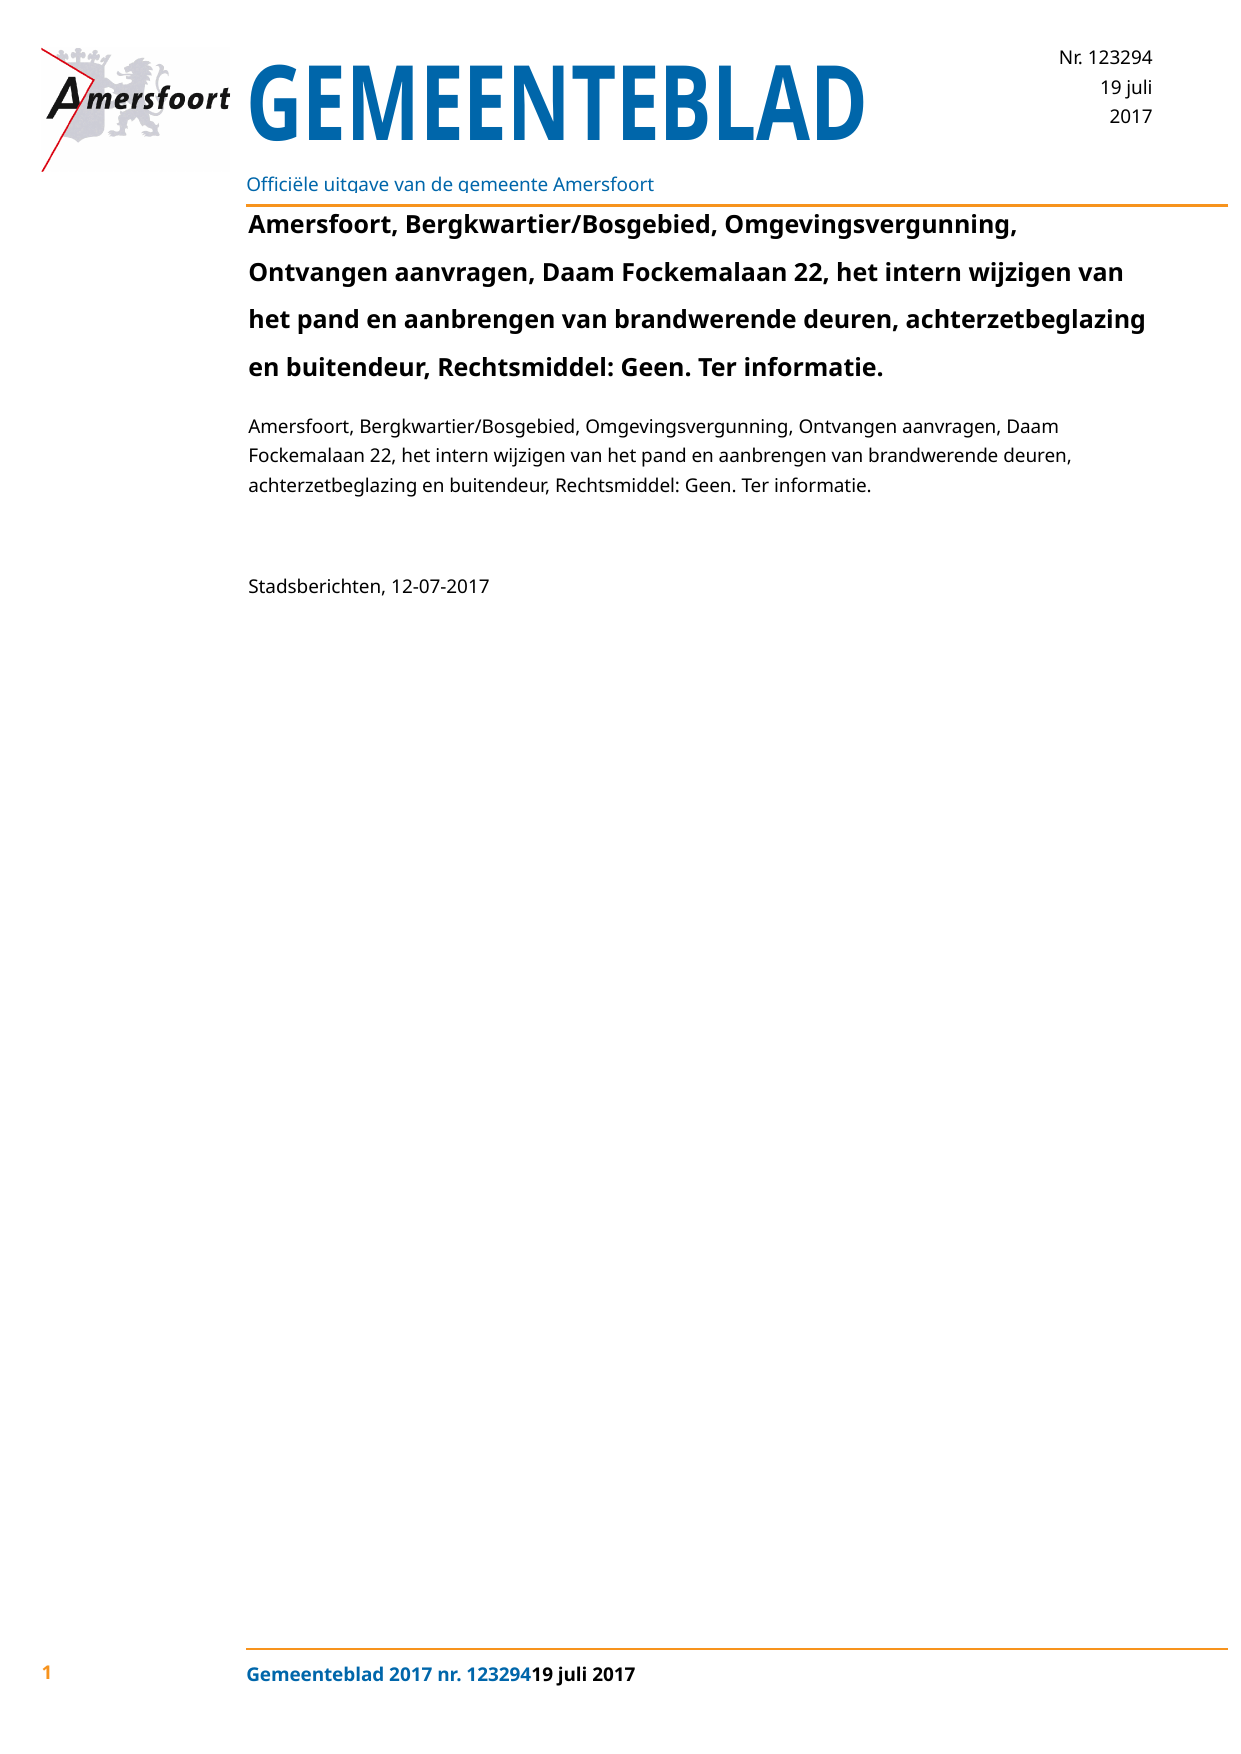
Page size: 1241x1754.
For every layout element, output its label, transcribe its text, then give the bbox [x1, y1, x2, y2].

text Amersfoort, Bergkwartier/Bosgebied, Omgevingsvergunning, Ontvangen aanvragen, Daam Fockemalaan 22, het intern wijzigen van het pand en aanbrengen van brandwerende deuren, achterzetbeglazing en buitendeur, Rechtsmiddel: Geen. Ter informatie. [248, 207, 1152, 384]
picture [41, 47, 231, 172]
text Stadsberichten, 12-07-2017 [248, 573, 1152, 599]
text Amersfoort, Bergkwartier/Bosgebied, Omgevingsvergunning, Ontvangen aanvragen, Daam Fockemalaan 22, het intern wijzigen van het pand en aanbrengen van brandwerende deuren, achterzetbeglazing en buitendeur, Rechtsmiddel: Geen. Ter informatie. [248, 413, 1152, 498]
